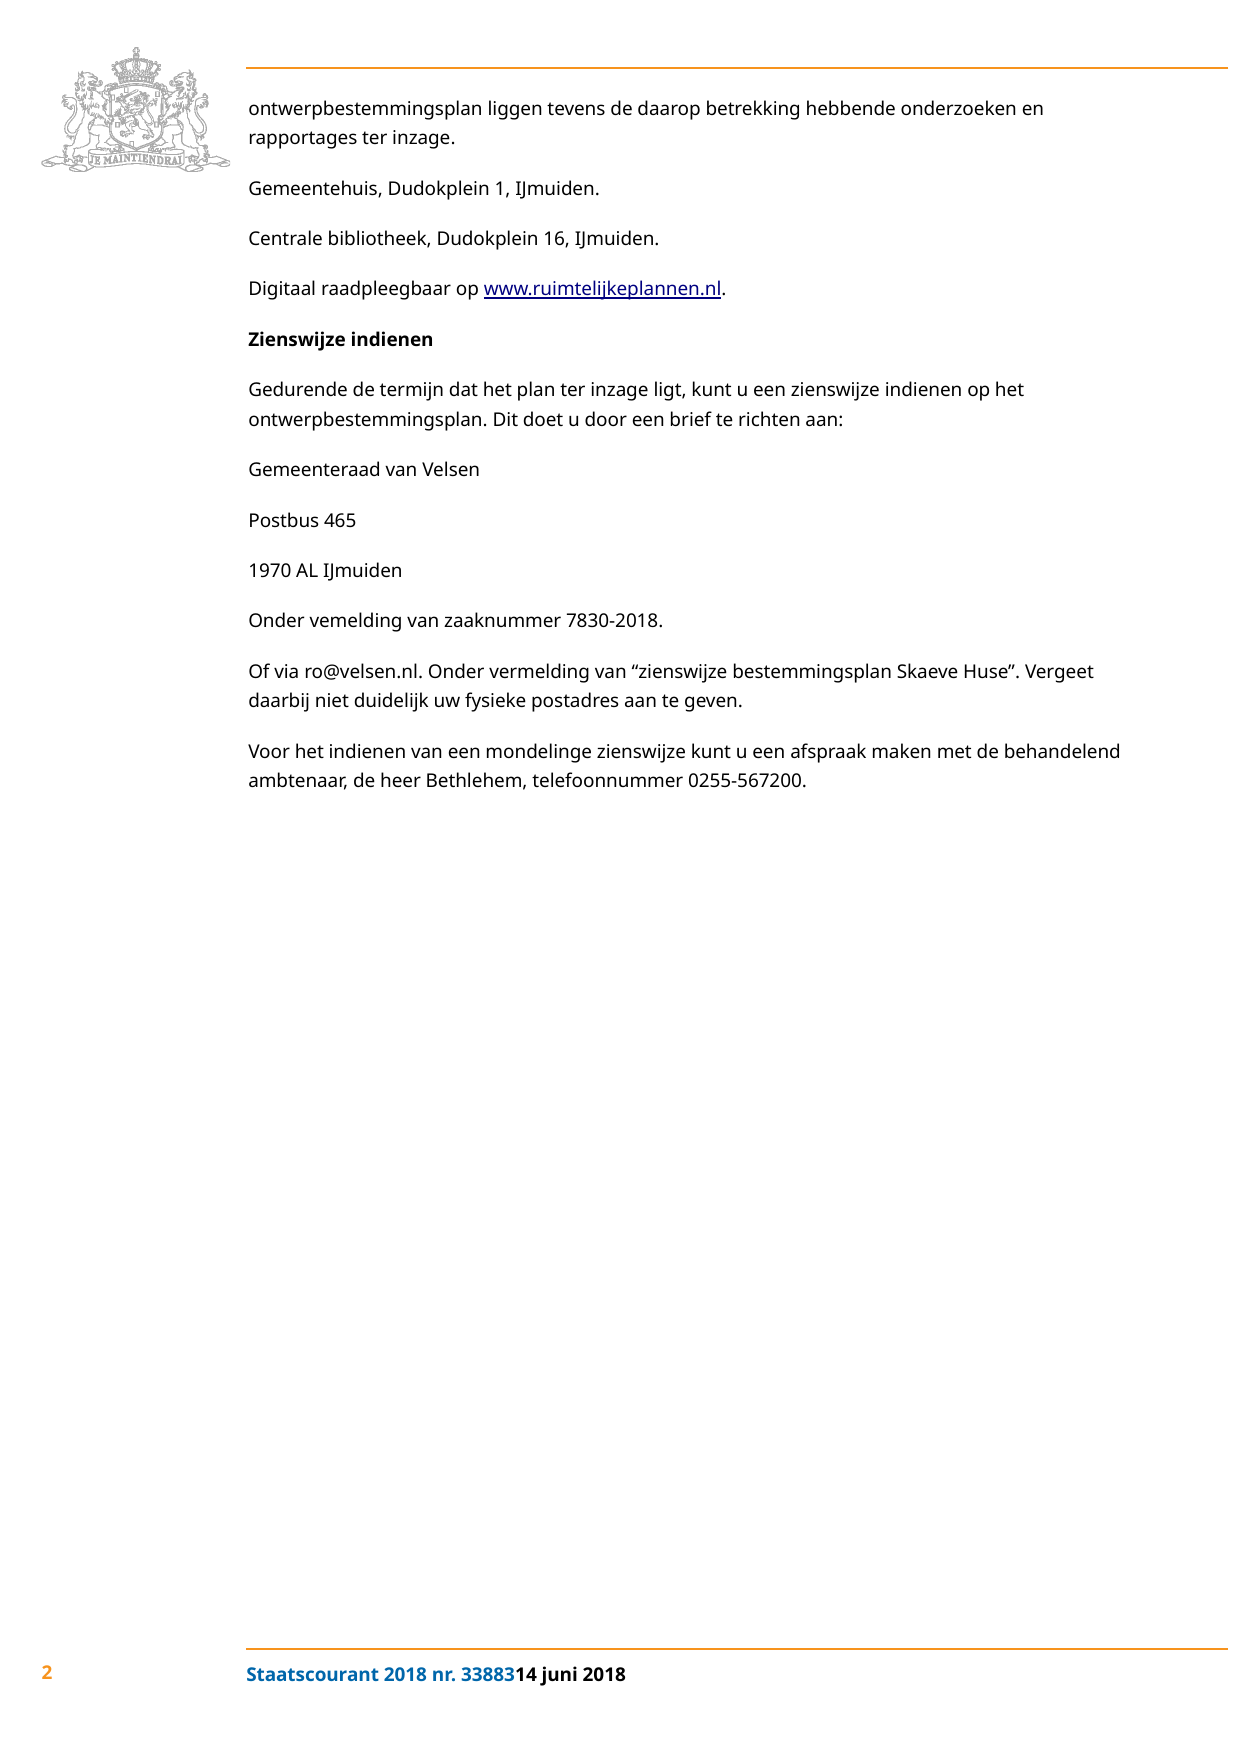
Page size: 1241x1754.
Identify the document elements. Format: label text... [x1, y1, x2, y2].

text Gemeentehuis, Dudokplein 1, IJmuiden. [248, 175, 1152, 201]
text Of via ro@velsen.nl. Onder vermelding van “zienswijze bestemmingsplan Skaeve Huse”. Vergeet daarbij niet duidelijk uw fysieke postadres aan te geven. [248, 658, 1152, 713]
text Zienswijze indienen [248, 326, 1152, 352]
text ontwerpbestemmingsplan liggen tevens de daarop betrekking hebbende onderzoeken en rapportages ter inzage. [248, 95, 1152, 150]
text Gedurende de termijn dat het plan ter inzage ligt, kunt u een zienswijze indienen op het ontwerpbestemmingsplan. Dit doet u door een brief te richten aan: [248, 376, 1152, 432]
text Postbus 465 [248, 507, 1152, 533]
text Onder vemelding van zaaknummer 7830-2018. [248, 608, 1152, 633]
text Gemeenteraad van Velsen [248, 456, 1152, 482]
text Digitaal raadpleegbaar op www.ruimtelijkeplannen.nl. [248, 276, 1152, 301]
text Centrale bibliotheek, Dudokplein 16, IJmuiden. [248, 225, 1152, 251]
text Voor het indienen van een mondelinge zienswijze kunt u een afspraak maken met de behandelend ambtenaar, de heer Bethlehem, telefoonnummer 0255-567200. [248, 738, 1152, 793]
text 1970 AL IJmuiden [248, 557, 1152, 583]
picture [41, 47, 231, 172]
